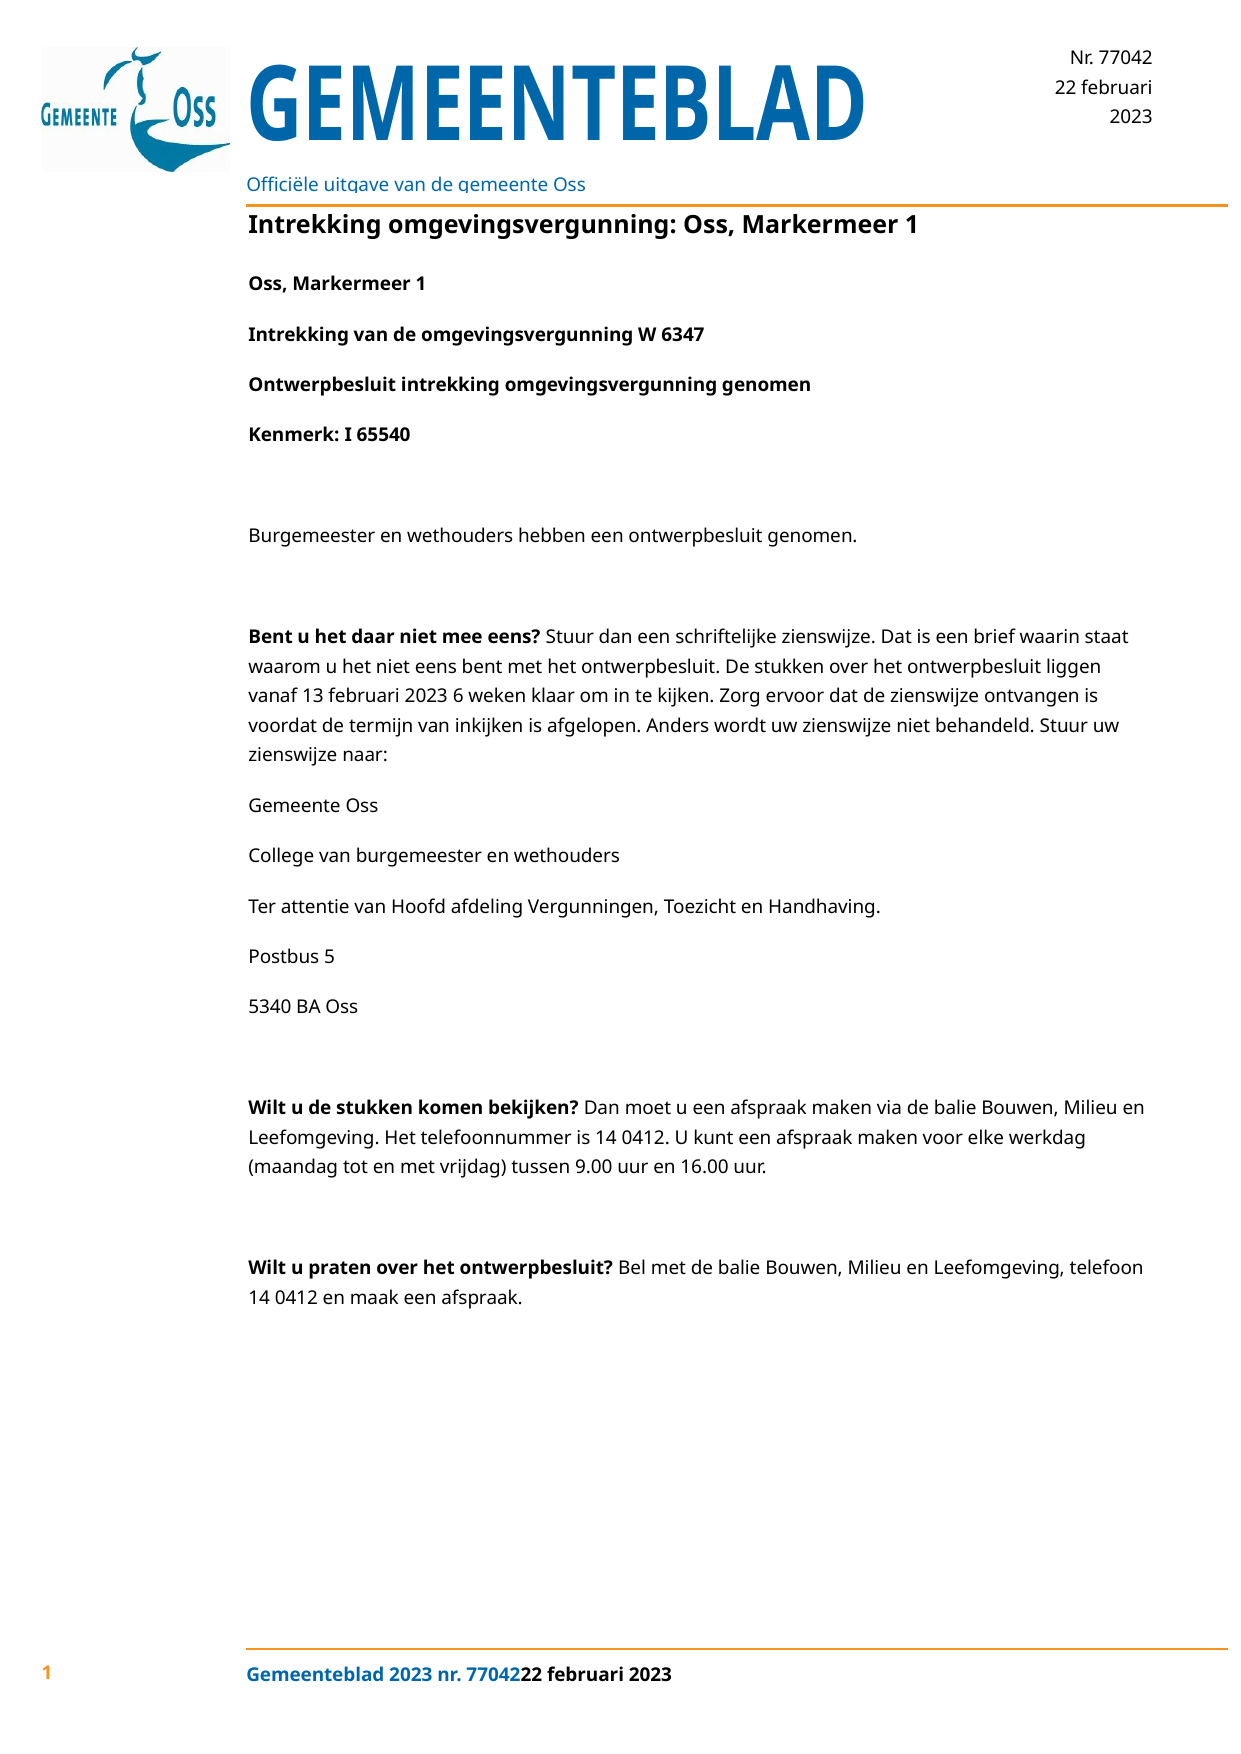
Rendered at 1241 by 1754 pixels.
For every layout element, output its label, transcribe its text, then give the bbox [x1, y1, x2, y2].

text Gemeente Oss [248, 792, 1152, 818]
text Bent u het daar niet mee eens? Stuur dan een schriftelijke zienswijze. Dat is een brief waarin staat waarom u het niet eens bent met het ontwerpbesluit. De stukken over het ontwerpbesluit liggen vanaf 13 februari 2023 6 weken klaar om in te kijken. Zorg ervoor dat de zienswijze ontvangen is voordat de termijn van inkijken is afgelopen. Anders wordt uw zienswijze niet behandeld. Stuur uw zienswijze naar: [248, 623, 1152, 767]
text Wilt u de stukken komen bekijken? Dan moet u een afspraak maken via de balie Bouwen, Milieu en Leefomgeving. Het telefoonnummer is 14 0412. U kunt een afspraak maken voor elke werkdag (maandag tot en met vrijdag) tussen 9.00 uur en 16.00 uur. [248, 1094, 1152, 1179]
picture [41, 47, 231, 172]
text College van burgemeester en wethouders [248, 842, 1152, 868]
text Kenmerk: I 65540 [248, 422, 1152, 447]
text Ter attentie van Hoofd afdeling Vergunningen, Toezicht en Handhaving. [248, 893, 1152, 918]
text Intrekking omgevingsvergunning: Oss, Markermeer 1 [248, 207, 1152, 241]
text Burgemeester en wethouders hebben een ontwerpbesluit genomen. [248, 522, 1152, 548]
text Intrekking van de omgevingsvergunning W 6347 [248, 321, 1152, 346]
text Wilt u praten over het ontwerpbesluit? Bel met de balie Bouwen, Milieu en Leefomgeving, telefoon 14 0412 en maak een afspraak. [248, 1254, 1152, 1310]
text 5340 BA Oss [248, 994, 1152, 1019]
text Oss, Markermeer 1 [248, 270, 1152, 296]
text Ontwerpbesluit intrekking omgevingsvergunning genomen [248, 371, 1152, 397]
text Postbus 5 [248, 943, 1152, 969]
